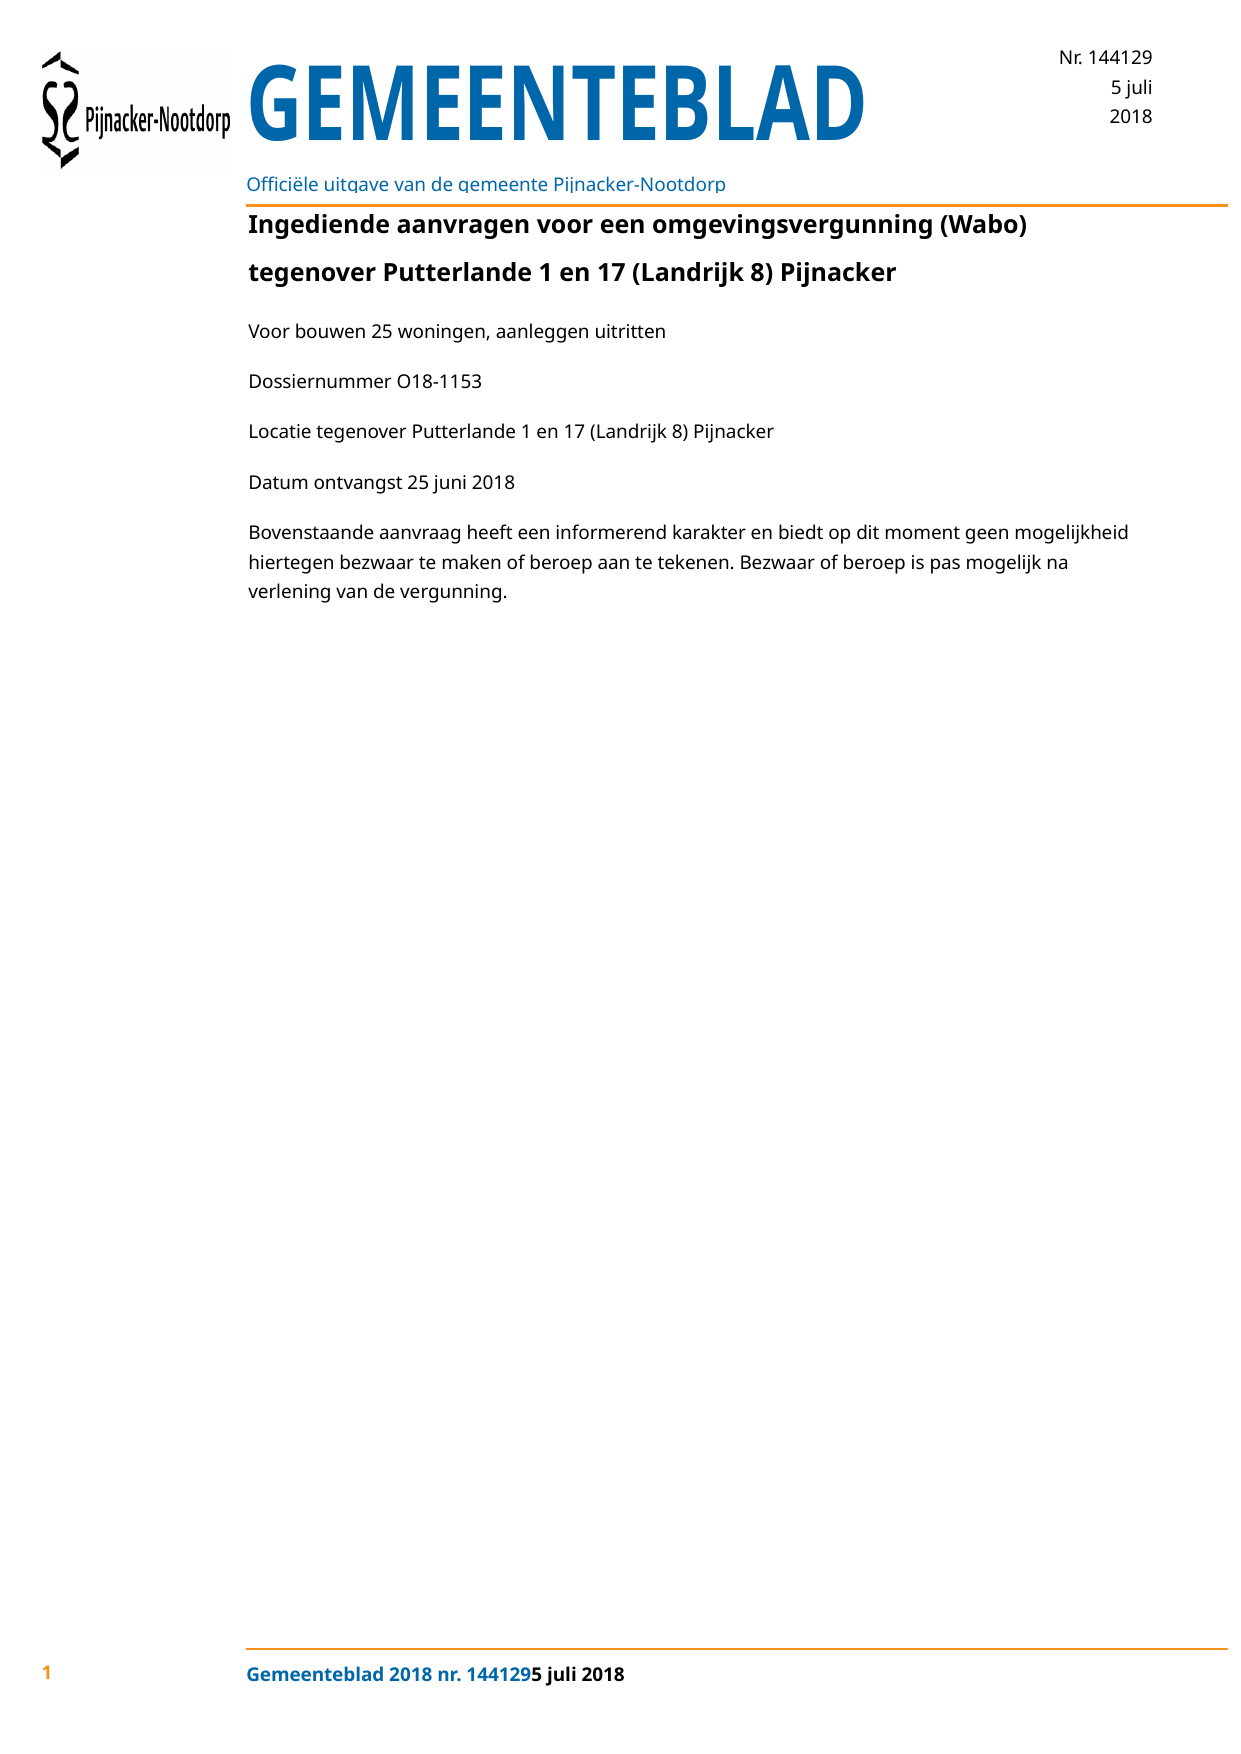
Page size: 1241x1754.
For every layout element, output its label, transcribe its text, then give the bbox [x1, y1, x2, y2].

text Locatie tegenover Putterlande 1 en 17 (Landrijk 8) Pijnacker [248, 419, 1152, 444]
text Ingediende aanvragen voor een omgevingsvergunning (Wabo) tegenover Putterlande 1 en 17 (Landrijk 8) Pijnacker [248, 207, 1152, 288]
text Datum ontvangst 25 juni 2018 [248, 469, 1152, 495]
text Voor bouwen 25 woningen, aanleggen uitritten [248, 318, 1152, 344]
text Dossiernummer O18-1153 [248, 368, 1152, 394]
picture [41, 47, 231, 172]
text Bovenstaande aanvraag heeft een informerend karakter en biedt op dit moment geen mogelijkheid hiertegen bezwaar te maken of beroep aan te tekenen. Bezwaar of beroep is pas mogelijk na verlening van de vergunning. [248, 519, 1152, 604]
